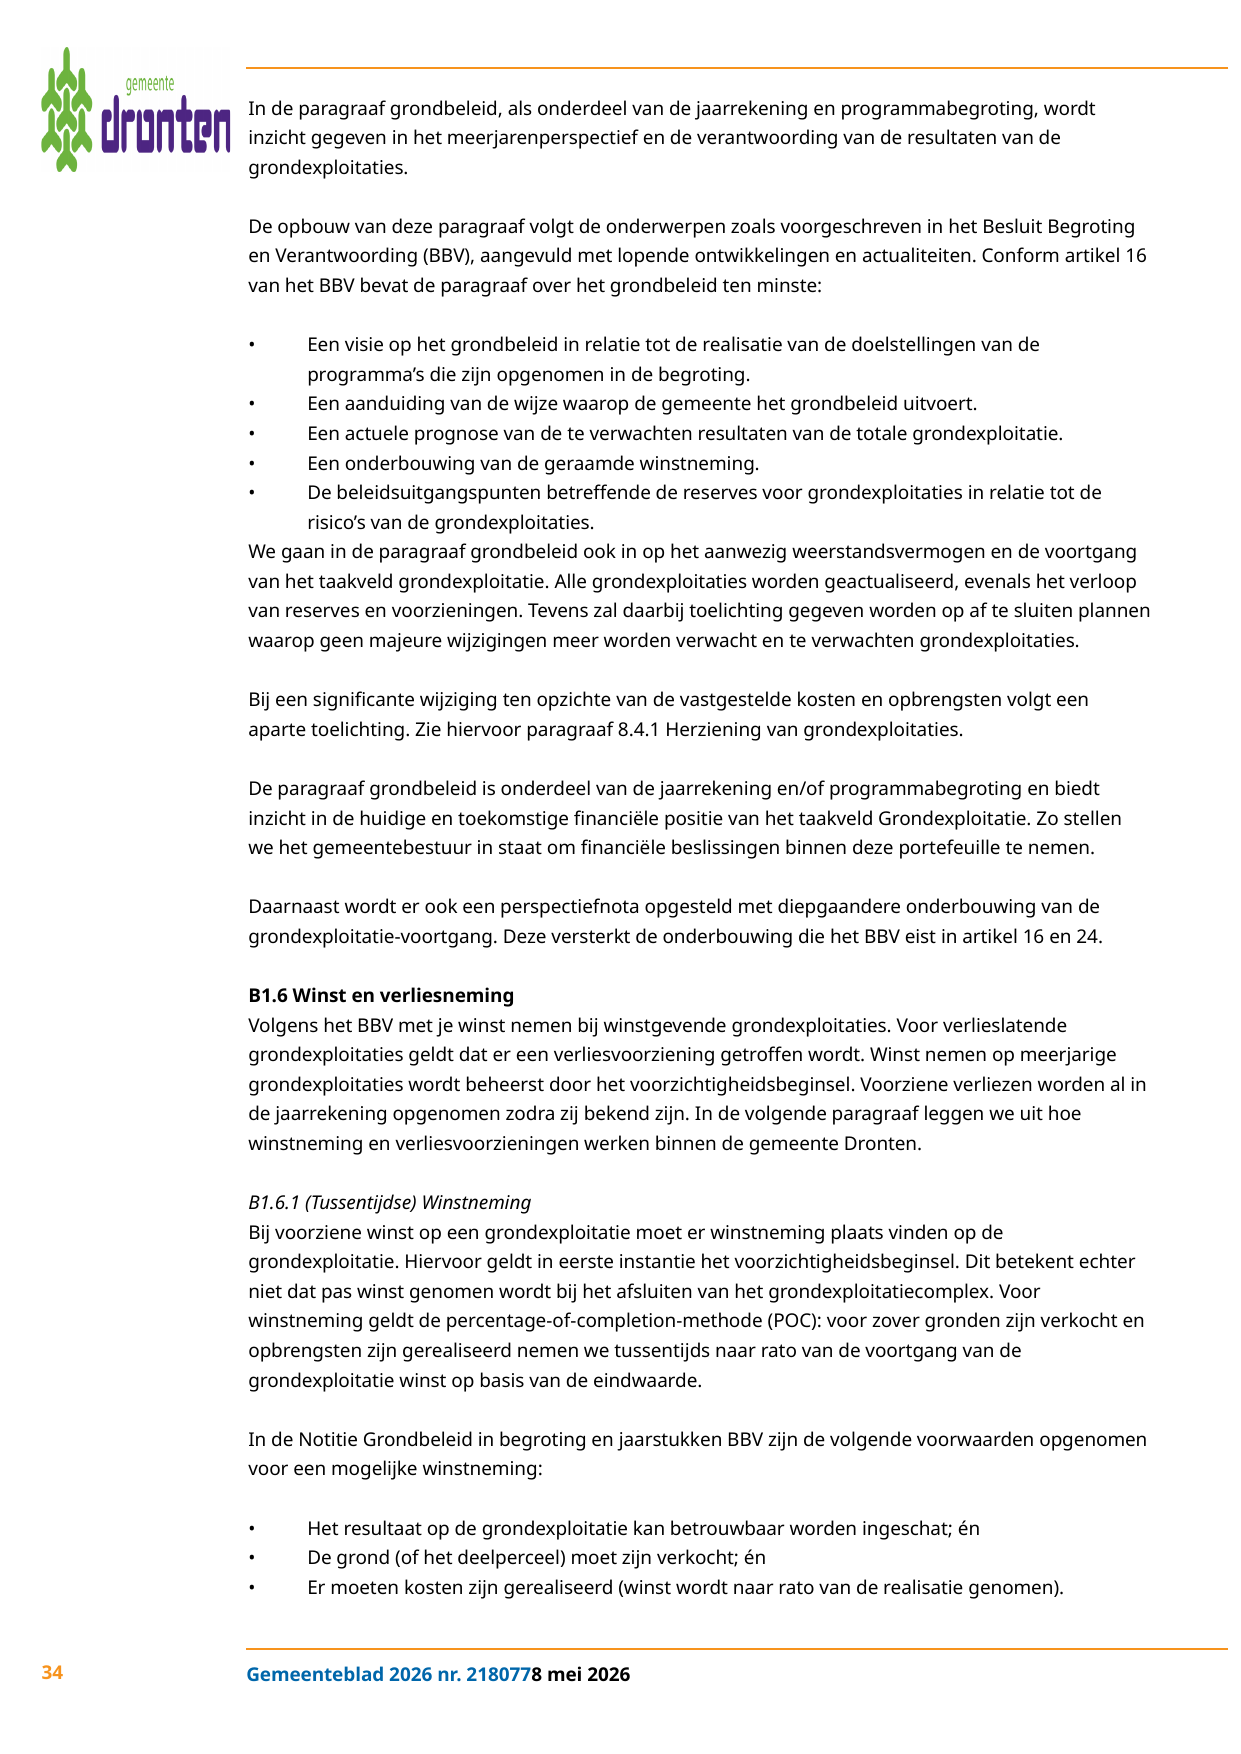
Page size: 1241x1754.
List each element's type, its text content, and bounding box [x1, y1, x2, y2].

list Er moeten kosten zijn gerealiseerd (winst wordt naar rato van de realisatie genomen). [248, 1574, 1152, 1600]
text Daarnaast wordt er ook een perspectiefnota opgesteld met diepgaandere onderbouwing van de grondexploitatie-voortgang. Deze versterkt de onderbouwing die het BBV eist in artikel 16 en 24. [248, 893, 1152, 949]
text B1.6.1 (Tussentijdse) Winstneming [248, 1189, 1152, 1215]
list Het resultaat op de grondexploitatie kan betrouwbaar worden ingeschat; én [248, 1515, 1152, 1541]
text In de paragraaf grondbeleid, als onderdeel van de jaarrekening en programmabegroting, wordt inzicht gegeven in het meerjarenperspectief en de verantwoording van de resultaten van de grondexploitaties. [248, 95, 1152, 180]
text In de Notitie Grondbeleid in begroting en jaarstukken BBV zijn de volgende voorwaarden opgenomen voor een mogelijke winstneming: [248, 1426, 1152, 1481]
list Een aanduiding van de wijze waarop de gemeente het grondbeleid uitvoert. [248, 391, 1152, 416]
text Volgens het BBV met je winst nemen bij winstgevende grondexploitaties. Voor verlieslatende grondexploitaties geldt dat er een verliesvoorziening getroffen wordt. Winst nemen op meerjarige grondexploitaties wordt beheerst door het voorzichtigheidsbeginsel. Voorziene verliezen worden al in de jaarrekening opgenomen zodra zij bekend zijn. In de volgende paragraaf leggen we uit hoe winstneming en verliesvoorzieningen werken binnen de gemeente Dronten. [248, 1012, 1152, 1156]
list De grond (of het deelperceel) moet zijn verkocht; én [248, 1544, 1152, 1570]
text De paragraaf grondbeleid is onderdeel van de jaarrekening en/of programmabegroting en biedt inzicht in de huidige en toekomstige financiële positie van het taakveld Grondexploitatie. Zo stellen we het gemeentebestuur in staat om financiële beslissingen binnen deze portefeuille te nemen. [248, 775, 1152, 860]
text De opbouw van deze paragraaf volgt de onderwerpen zoals voorgeschreven in het Besluit Begroting en Verantwoording (BBV), aangevuld met lopende ontwikkelingen en actualiteiten. Conform artikel 16 van het BBV bevat de paragraaf over het grondbeleid ten minste: [248, 213, 1152, 298]
list Een actuele prognose van de te verwachten resultaten van de totale grondexploitatie. [248, 420, 1152, 446]
text Bij een significante wijziging ten opzichte van de vastgestelde kosten en opbrengsten volgt een aparte toelichting. Zie hiervoor paragraaf 8.4.1 Herziening van grondexploitaties. [248, 686, 1152, 742]
list De beleidsuitgangspunten betreffende de reserves voor grondexploitaties in relatie tot de risico’s van de grondexploitaties. [248, 479, 1152, 535]
text We gaan in de paragraaf grondbeleid ook in op het aanwezig weerstandsvermogen en de voortgang van het taakveld grondexploitatie. Alle grondexploitaties worden geactualiseerd, evenals het verloop van reserves en voorzieningen. Tevens zal daarbij toelichting gegeven worden op af te sluiten plannen waarop geen majeure wijzigingen meer worden verwacht en te verwachten grondexploitaties. [248, 538, 1152, 653]
list Een visie op het grondbeleid in relatie tot de realisatie van de doelstellingen van de programma’s die zijn opgenomen in de begroting. [248, 331, 1152, 387]
text Bij voorziene winst op een grondexploitatie moet er winstneming plaats vinden op de grondexploitatie. Hiervoor geldt in eerste instantie het voorzichtigheidsbeginsel. Dit betekent echter niet dat pas winst genomen wordt bij het afsluiten van het grondexploitatiecomplex. Voor winstneming geldt de percentage-of-completion-methode (POC): voor zover gronden zijn verkocht en opbrengsten zijn gerealiseerd nemen we tussentijds naar rato van de voortgang van de grondexploitatie winst op basis van de eindwaarde. [248, 1219, 1152, 1393]
list Een onderbouwing van de geraamde winstneming. [248, 450, 1152, 476]
text B1.6 Winst en verliesneming [248, 982, 1152, 1008]
picture [41, 47, 231, 172]
